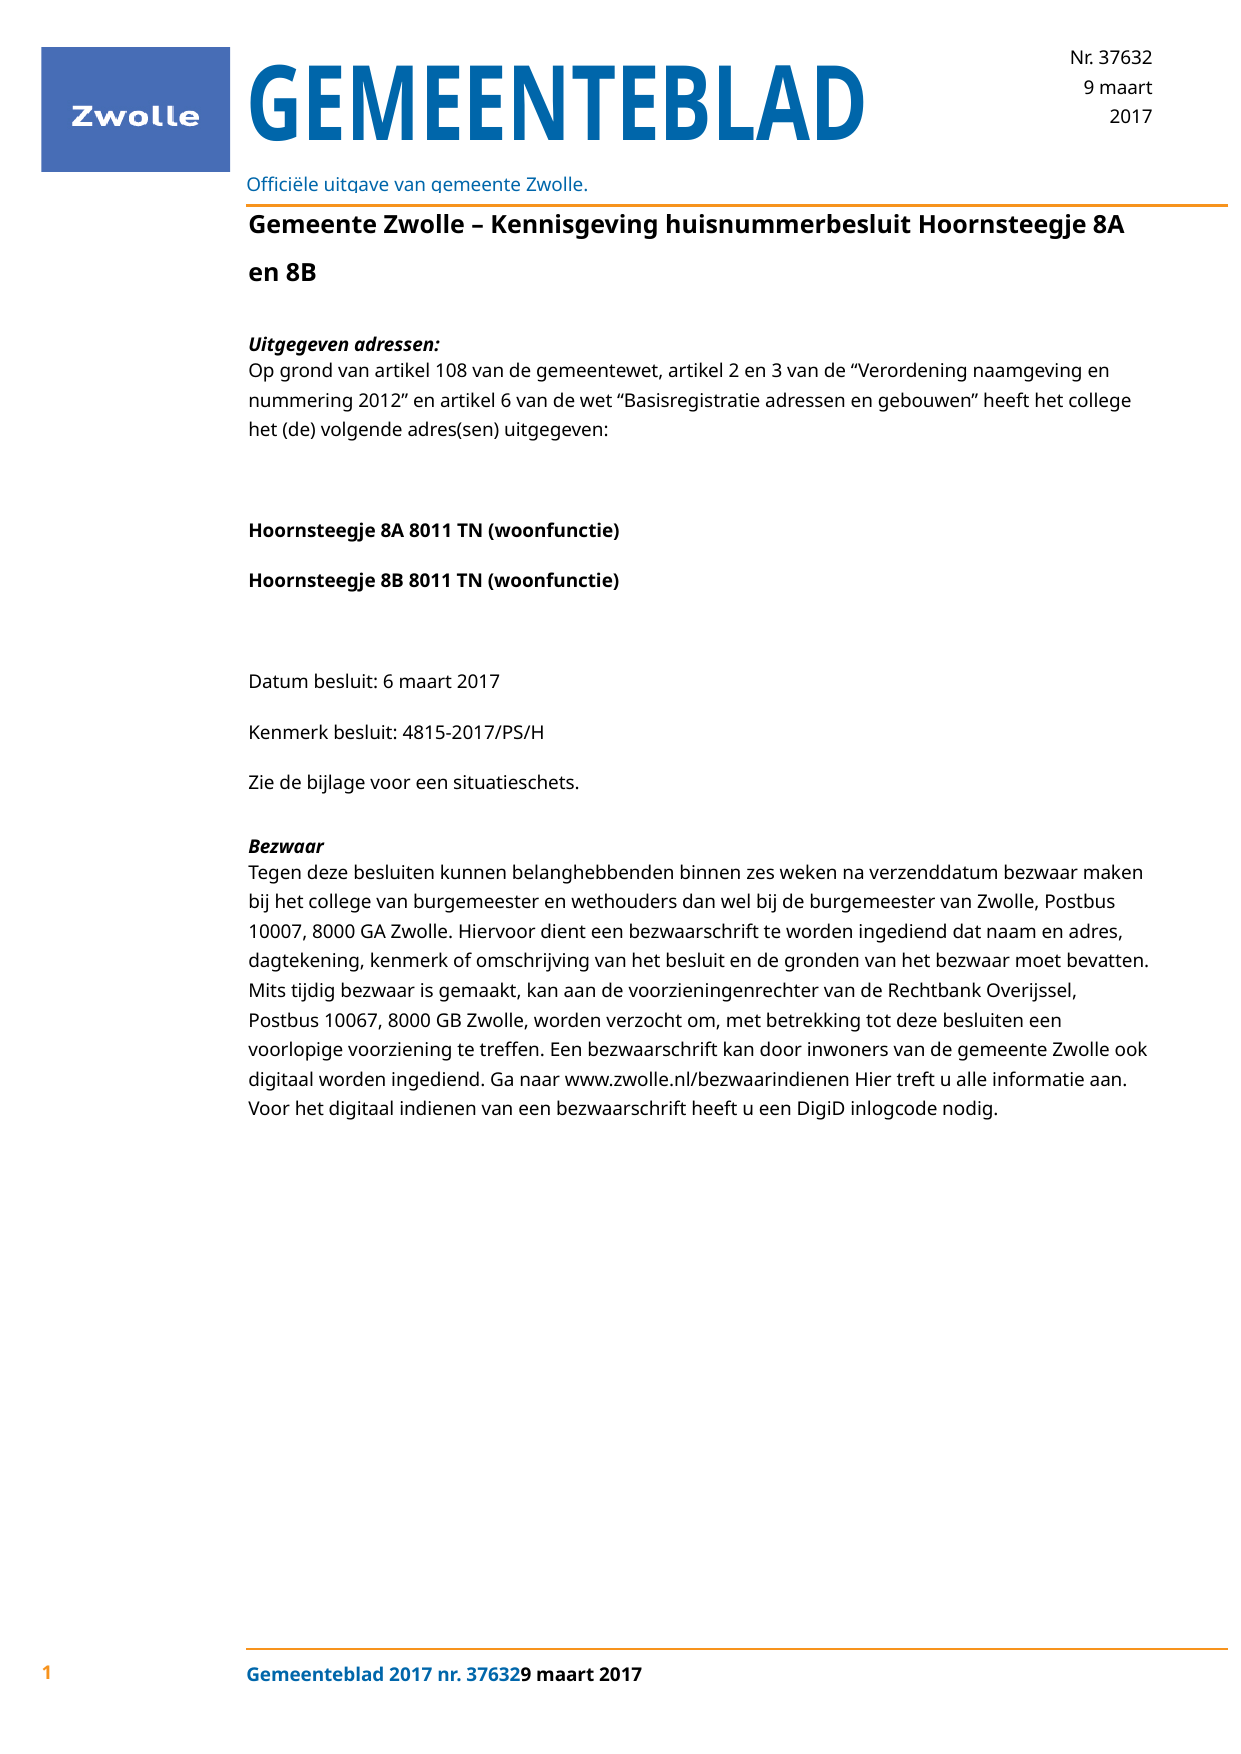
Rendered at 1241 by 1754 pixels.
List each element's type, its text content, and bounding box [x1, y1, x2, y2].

text Gemeente Zwolle – Kennisgeving huisnummerbesluit Hoornsteegje 8A en 8B [248, 207, 1152, 288]
text Hoornsteegje 8B 8011 TN (woonfunctie) [248, 568, 1152, 593]
picture [41, 47, 231, 172]
text Hoornsteegje 8A 8011 TN (woonfunctie) [248, 517, 1152, 543]
text Uitgegeven adressen: [248, 331, 1152, 357]
text Op grond van artikel 108 van de gemeentewet, artikel 2 en 3 van de “Verordening naamgeving en nummering 2012” en artikel 6 van de wet “Basisregistratie adressen en gebouwen” heeft het college het (de) volgende adres(sen) uitgegeven: [248, 357, 1152, 442]
text Tegen deze besluiten kunnen belanghebbenden binnen zes weken na verzenddatum bezwaar maken bij het college van burgemeester en wethouders dan wel bij de burgemeester van Zwolle, Postbus 10007, 8000 GA Zwolle. Hiervoor dient een bezwaarschrift te worden ingediend dat naam en adres, dagtekening, kenmerk of omschrijving van het besluit en de gronden van het bezwaar moet bevatten. Mits tijdig bezwaar is gemaakt, kan aan de voorzieningenrechter van de Rechtbank Overijssel, Postbus 10067, 8000 GB Zwolle, worden verzocht om, met betrekking tot deze besluiten een voorlopige voorziening te treffen. Een bezwaarschrift kan door inwoners van de gemeente Zwolle ook digitaal worden ingediend. Ga naar www.zwolle.nl/bezwaarindienen Hier treft u alle informatie aan. Voor het digitaal indienen van een bezwaarschrift heeft u een DigiD inlogcode nodig. [248, 859, 1152, 1121]
text Datum besluit: 6 maart 2017 [248, 668, 1152, 694]
text Zie de bijlage voor een situatieschets. [248, 769, 1152, 795]
text Bezwaar [248, 833, 1152, 859]
text Kenmerk besluit: 4815-2017/PS/H [248, 719, 1152, 744]
